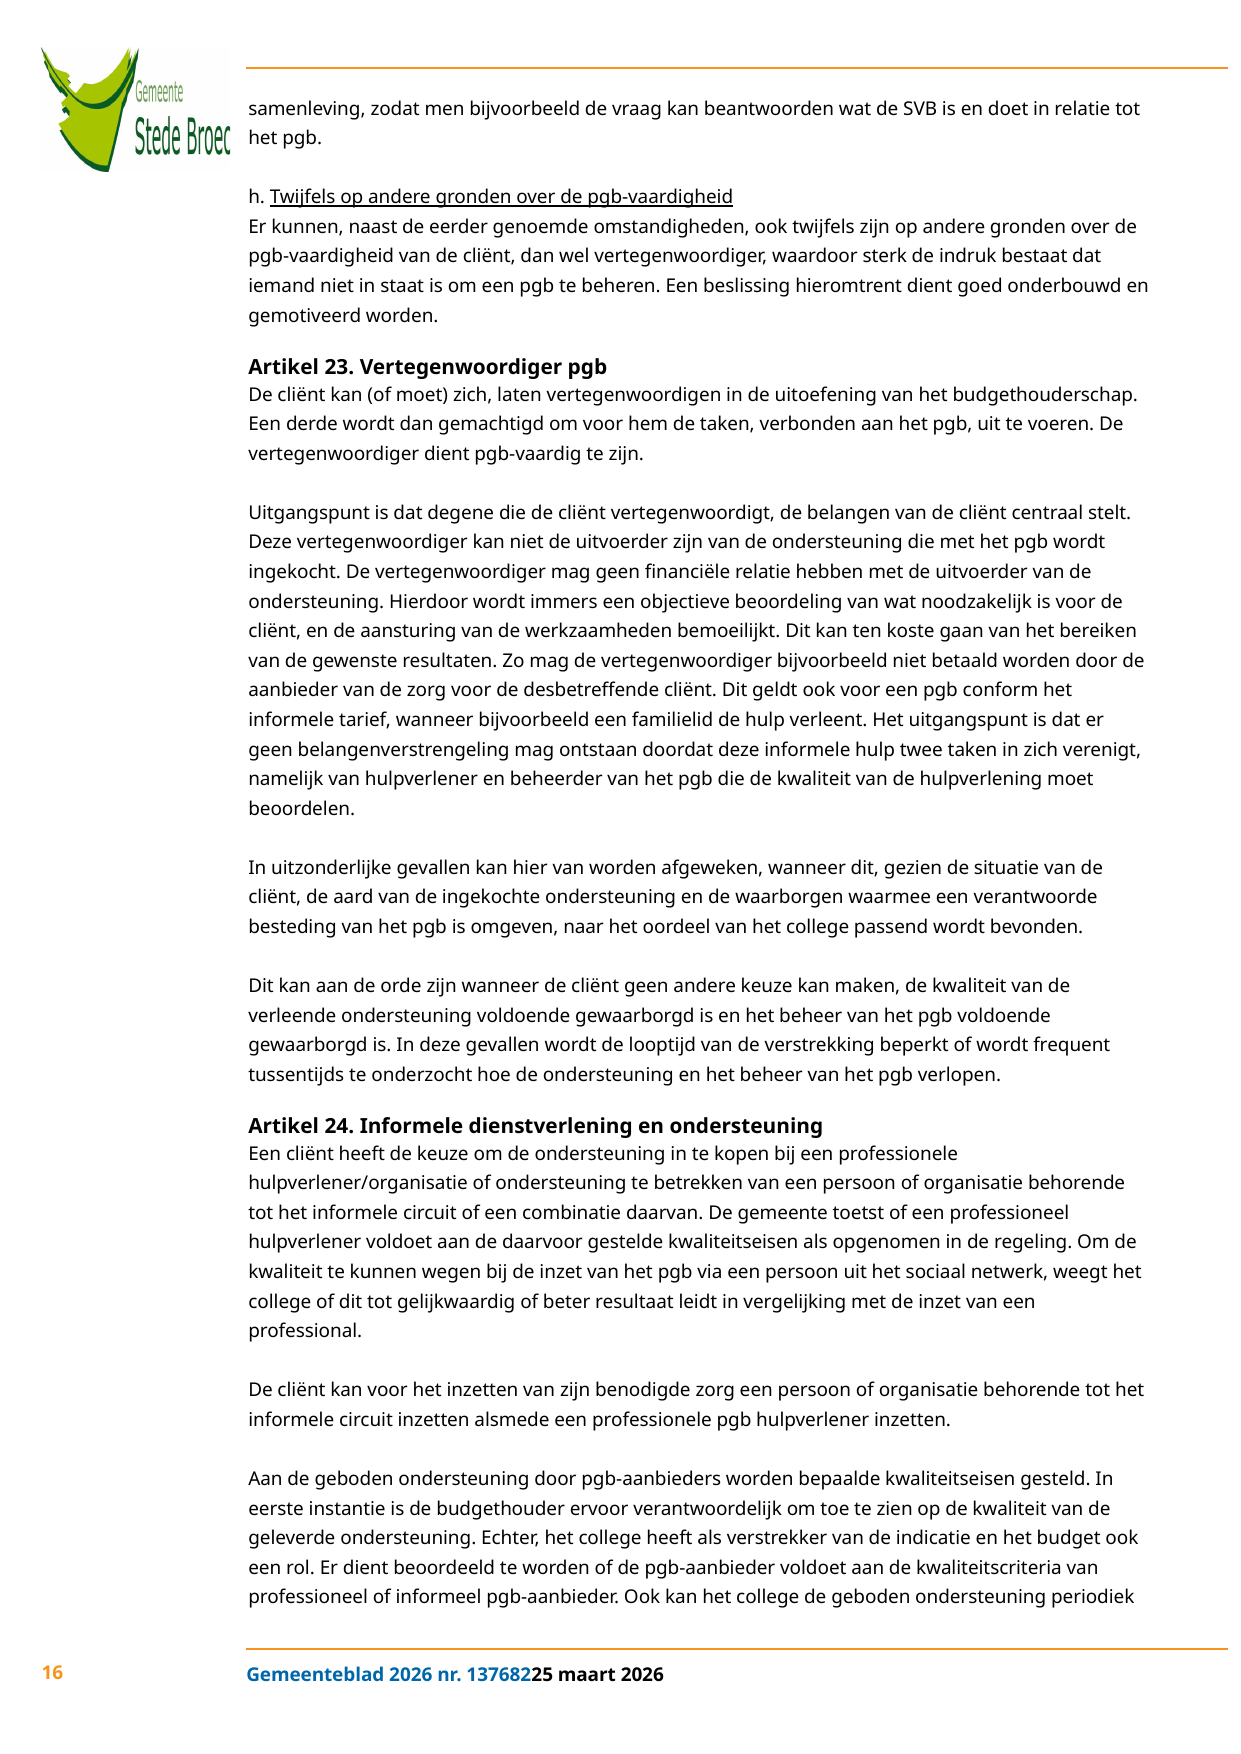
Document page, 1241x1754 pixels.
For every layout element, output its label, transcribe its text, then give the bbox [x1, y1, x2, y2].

text h. Twijfels op andere gronden over de pgb-vaardigheid [248, 183, 1152, 209]
text Uitgangspunt is dat degene die de cliënt vertegenwoordigt, de belangen van de cliënt centraal stelt. Deze vertegenwoordiger kan niet de uitvoerder zijn van de ondersteuning die met het pgb wordt ingekocht. De vertegenwoordiger mag geen financiële relatie hebben met de uitvoerder van de ondersteuning. Hierdoor wordt immers een objectieve beoordeling van wat noodzakelijk is voor de cliënt, en de aansturing van de werkzaamheden bemoeilijkt. Dit kan ten koste gaan van het bereiken van de gewenste resultaten. Zo mag de vertegenwoordiger bijvoorbeeld niet betaald worden door de aanbieder van de zorg voor de desbetreffende cliënt. Dit geldt ook voor een pgb conform het informele tarief, wanneer bijvoorbeeld een familielid de hulp verleent. Het uitgangspunt is dat er geen belangenverstrengeling mag ontstaan doordat deze informele hulp twee taken in zich verenigt, namelijk van hulpverlener en beheerder van het pgb die de kwaliteit van de hulpverlening moet beoordelen. [248, 499, 1152, 821]
text Aan de geboden ondersteuning door pgb-aanbieders worden bepaalde kwaliteitseisen gesteld. In eerste instantie is de budgethouder ervoor verantwoordelijk om toe te zien op de kwaliteit van de geleverde ondersteuning. Echter, het college heeft als verstrekker van de indicatie en het budget ook een rol. Er dient beoordeeld te worden of de pgb-aanbieder voldoet aan de kwaliteitscriteria van professioneel of informeel pgb-aanbieder. Ook kan het college de geboden ondersteuning periodiek [248, 1465, 1152, 1609]
text samenleving, zodat men bijvoorbeeld de vraag kan beantwoorden wat de SVB is en doet in relatie tot het pgb. [248, 95, 1152, 150]
text Een cliënt heeft de keuze om de ondersteuning in te kopen bij een professionele hulpverlener/organisatie of ondersteuning te betrekken van een persoon of organisatie behorende tot het informele circuit of een combinatie daarvan. De gemeente toetst of een professioneel hulpverlener voldoet aan de daarvoor gestelde kwaliteitseisen als opgenomen in de regeling. Om de kwaliteit te kunnen wegen bij de inzet van het pgb via een persoon uit het sociaal netwerk, weegt het college of dit tot gelijkwaardig of beter resultaat leidt in vergelijking met de inzet van een professional. [248, 1140, 1152, 1343]
text Artikel 24. Informele dienstverlening en ondersteuning [248, 1112, 1152, 1140]
text Dit kan aan de orde zijn wanneer de cliënt geen andere keuze kan maken, de kwaliteit van de verleende ondersteuning voldoende gewaarborgd is en het beheer van het pgb voldoende gewaarborgd is. In deze gevallen wordt de looptijd van de verstrekking beperkt of wordt frequent tussentijds te onderzocht hoe de ondersteuning en het beheer van het pgb verlopen. [248, 972, 1152, 1087]
text De cliënt kan (of moet) zich, laten vertegenwoordigen in de uitoefening van het budgethouderschap. Een derde wordt dan gemachtigd om voor hem de taken, verbonden aan het pgb, uit te voeren. De vertegenwoordiger dient pgb-vaardig te zijn. [248, 381, 1152, 466]
text De cliënt kan voor het inzetten van zijn benodigde zorg een persoon of organisatie behorende tot het informele circuit inzetten alsmede een professionele pgb hulpverlener inzetten. [248, 1377, 1152, 1432]
picture [41, 47, 231, 172]
text Er kunnen, naast de eerder genoemde omstandigheden, ook twijfels zijn op andere gronden over de pgb-vaardigheid van de cliënt, dan wel vertegenwoordiger, waardoor sterk de indruk bestaat dat iemand niet in staat is om een pgb te beheren. Een beslissing hieromtrent dient goed onderbouwd en gemotiveerd worden. [248, 213, 1152, 328]
text In uitzonderlijke gevallen kan hier van worden afgeweken, wanneer dit, gezien de situatie van de cliënt, de aard van de ingekochte ondersteuning en de waarborgen waarmee een verantwoorde besteding van het pgb is omgeven, naar het oordeel van het college passend wordt bevonden. [248, 854, 1152, 939]
text Artikel 23. Vertegenwoordiger pgb [248, 352, 1152, 381]
